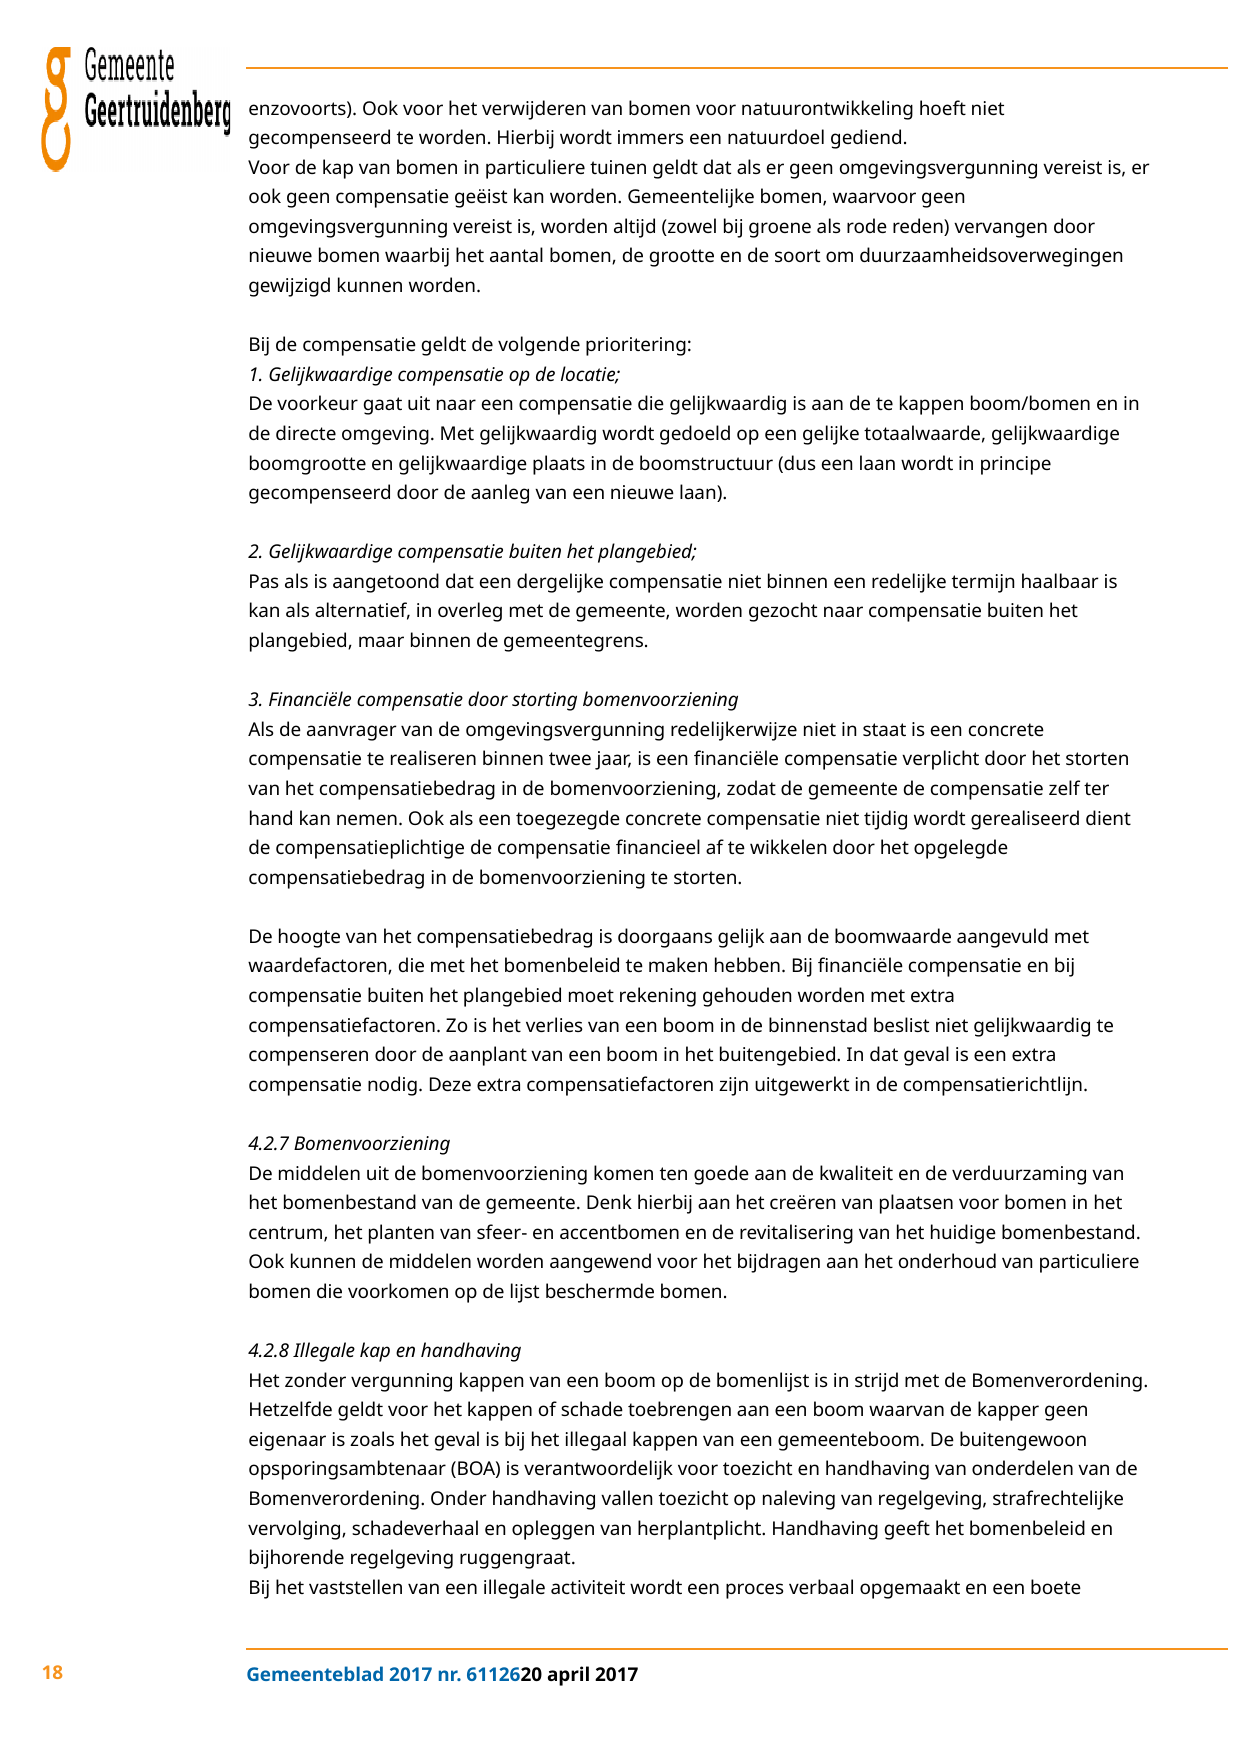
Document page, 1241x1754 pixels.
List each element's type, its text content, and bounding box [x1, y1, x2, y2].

text Bij de compensatie geldt de volgende prioritering: [248, 331, 1152, 357]
text 4.2.7 Bomenvoorziening [248, 1130, 1152, 1156]
text De middelen uit de bomenvoorziening komen ten goede aan de kwaliteit en de verduurzaming van het bomenbestand van de gemeente. Denk hierbij aan het creëren van plaatsen voor bomen in het centrum, het planten van sfeer- en accentbomen en de revitalisering van het huidige bomenbestand. Ook kunnen de middelen worden aangewend voor het bijdragen aan het onderhoud van particuliere bomen die voorkomen op de lijst beschermde bomen. [248, 1160, 1152, 1304]
text 4.2.8 Illegale kap en handhaving [248, 1337, 1152, 1363]
text Als de aanvrager van de omgevingsvergunning redelijkerwijze niet in staat is een concrete compensatie te realiseren binnen twee jaar, is een financiële compensatie verplicht door het storten van het compensatiebedrag in de bomenvoorziening, zodat de gemeente de compensatie zelf ter hand kan nemen. Ook als een toegezegde concrete compensatie niet tijdig wordt gerealiseerd dient de compensatieplichtige de compensatie financieel af te wikkelen door het opgelegde compensatiebedrag in de bomenvoorziening te storten. [248, 716, 1152, 890]
text De voorkeur gaat uit naar een compensatie die gelijkwaardig is aan de te kappen boom/bomen en in de directe omgeving. Met gelijkwaardig wordt gedoeld op een gelijke totaalwaarde, gelijkwaardige boomgrootte en gelijkwaardige plaats in de boomstructuur (dus een laan wordt in principe gecompenseerd door de aanleg van een nieuwe laan). [248, 391, 1152, 505]
text De hoogte van het compensatiebedrag is doorgaans gelijk aan de boomwaarde aangevuld met waardefactoren, die met het bomenbeleid te maken hebben. Bij financiële compensatie en bij compensatie buiten het plangebied moet rekening gehouden worden met extra compensatiefactoren. Zo is het verlies van een boom in de binnenstad beslist niet gelijkwaardig te compenseren door de aanplant van een boom in het buitengebied. In dat geval is een extra compensatie nodig. Deze extra compensatiefactoren zijn uitgewerkt in de compensatierichtlijn. [248, 923, 1152, 1097]
text Pas als is aangetoond dat een dergelijke compensatie niet binnen een redelijke termijn haalbaar is kan als alternatief, in overleg met de gemeente, worden gezocht naar compensatie buiten het plangebied, maar binnen de gemeentegrens. [248, 568, 1152, 653]
text 3. Financiële compensatie door storting bomenvoorziening [248, 686, 1152, 712]
text 2. Gelijkwaardige compensatie buiten het plangebied; [248, 538, 1152, 564]
text Voor de kap van bomen in particuliere tuinen geldt dat als er geen omgevingsvergunning vereist is, er ook geen compensatie geëist kan worden. Gemeentelijke bomen, waarvoor geen omgevingsvergunning vereist is, worden altijd (zowel bij groene als rode reden) vervangen door nieuwe bomen waarbij het aantal bomen, de grootte en de soort om duurzaamheidsoverwegingen gewijzigd kunnen worden. [248, 154, 1152, 298]
picture [41, 47, 231, 172]
text Het zonder vergunning kappen van een boom op de bomenlijst is in strijd met de Bomenverordening. Hetzelfde geldt voor het kappen of schade toebrengen aan een boom waarvan de kapper geen eigenaar is zoals het geval is bij het illegaal kappen van een gemeenteboom. De buitengewoon opsporingsambtenaar (BOA) is verantwoordelijk voor toezicht en handhaving van onderdelen van de Bomenverordening. Onder handhaving vallen toezicht op naleving van regelgeving, strafrechtelijke vervolging, schadeverhaal en opleggen van herplantplicht. Handhaving geeft het bomenbeleid en bijhorende regelgeving ruggengraat. [248, 1367, 1152, 1570]
text enzovoorts). Ook voor het verwijderen van bomen voor natuurontwikkeling hoeft niet gecompenseerd te worden. Hierbij wordt immers een natuurdoel gediend. [248, 95, 1152, 150]
text Bij het vaststellen van een illegale activiteit wordt een proces verbaal opgemaakt en een boete [248, 1574, 1152, 1600]
text 1. Gelijkwaardige compensatie op de locatie; [248, 361, 1152, 387]
